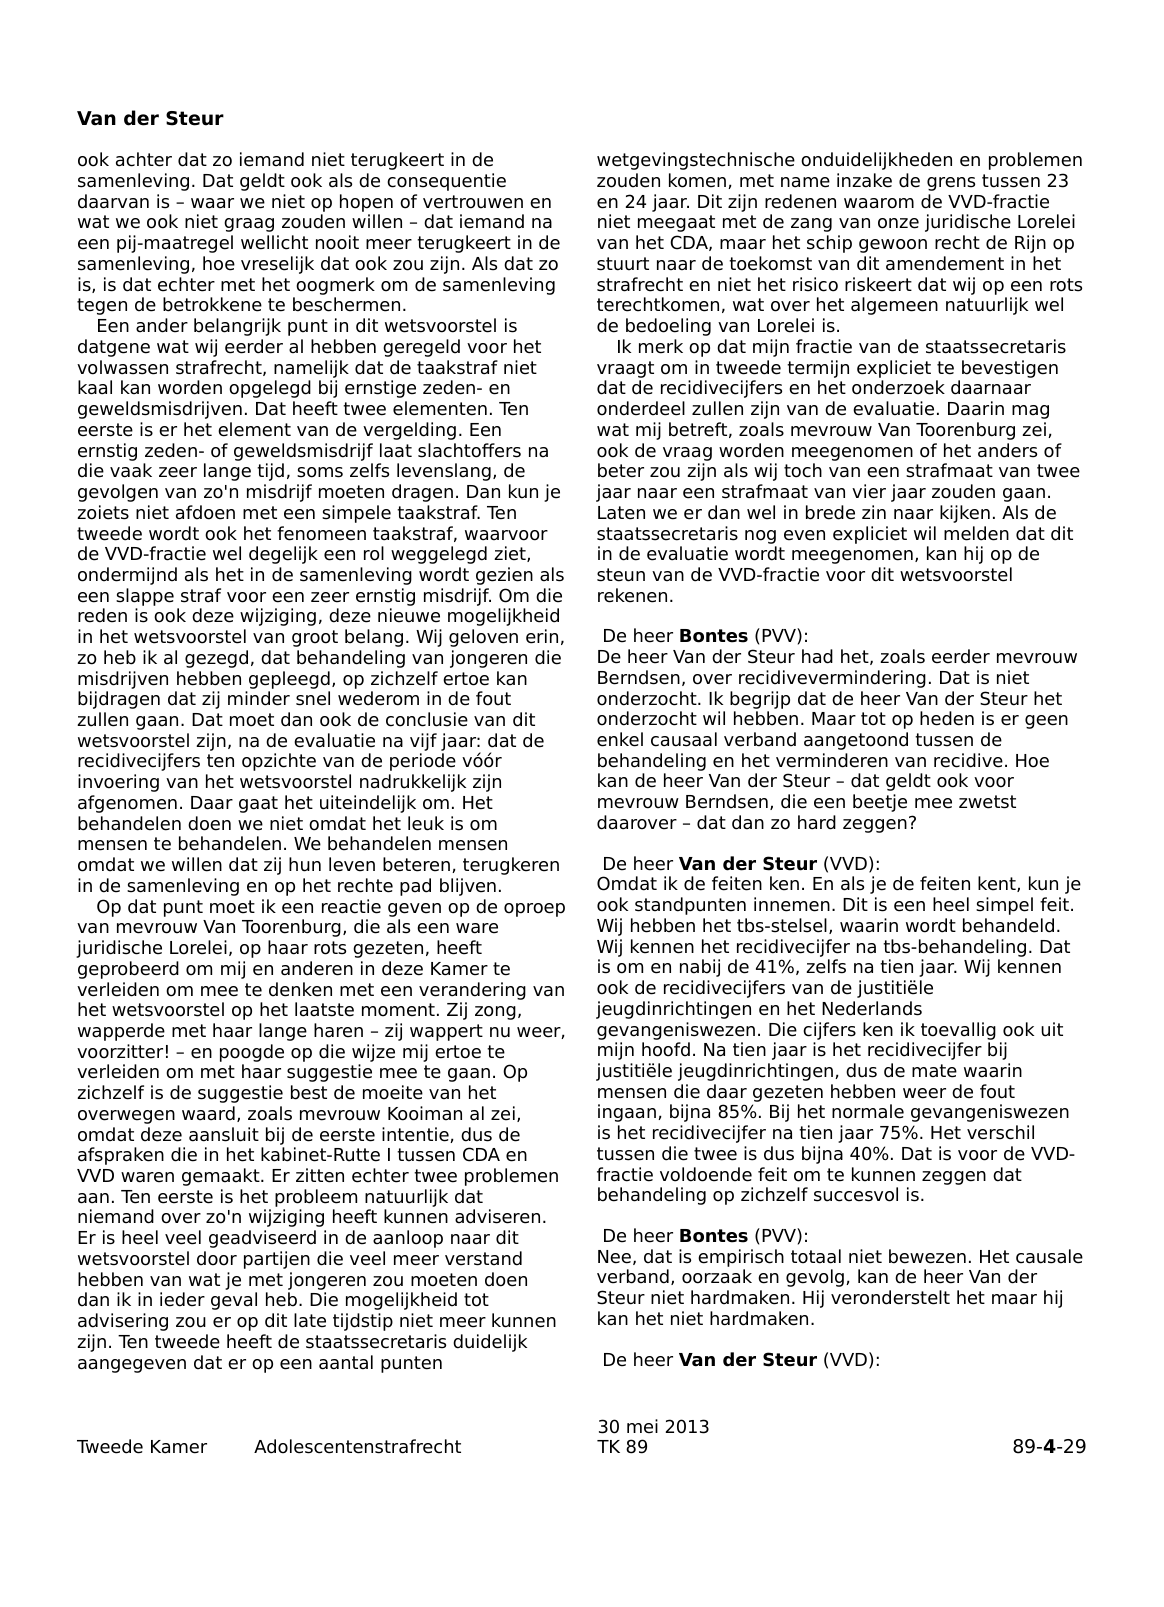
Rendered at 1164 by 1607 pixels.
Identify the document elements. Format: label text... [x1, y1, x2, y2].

text Omdat ik de feiten ken. En als je de feiten kent, kun je ook standpunten innemen. Dit is een heel simpel feit. Wij hebben het tbs-stelsel, waarin wordt behandeld. Wij kennen het recidivecijfer na tbs-behandeling. Dat is om en nabij de 41%, zelfs na tien jaar. Wij kennen ook de recidivecijfers van de justitiële jeugdinrichtingen en het Nederlands gevangeniswezen. Die cijfers ken ik toevallig ook uit mijn hoofd. Na tien jaar is het recidivecijfer bij justitiële jeugdinrichtingen, dus de mate waarin mensen die daar gezeten hebben weer de fout ingaan, bijna 85%. Bij het normale gevangeniswezen is het recidivecijfer na tien jaar 75%. Het verschil tussen die twee is dus bijna 40%. Dat is voor de VVD-fractie voldoende feit om te kunnen zeggen dat behandeling op zichzelf succesvol is. [596, 874, 1087, 1206]
text ook achter dat zo iemand niet terugkeert in de samenleving. Dat geldt ook als de consequentie daarvan is – waar we niet op hopen of vertrouwen en wat we ook niet graag zouden willen – dat iemand na een pij-maatregel wellicht nooit meer terugkeert in de samenleving, hoe vreselijk dat ook zou zijn. Als dat zo is, is dat echter met het oogmerk om de samenleving tegen de betrokkene te beschermen. [77, 150, 567, 316]
text De heer Van der Steur (VVD): [596, 853, 1087, 874]
text De heer Van der Steur had het, zoals eerder mevrouw Berndsen, over recidivevermindering. Dat is niet onderzocht. Ik begrijp dat de heer Van der Steur het onderzocht wil hebben. Maar tot op heden is er geen enkel causaal verband aangetoond tussen de behandeling en het verminderen van recidive. Hoe kan de heer Van der Steur – dat geldt ook voor mevrouw Berndsen, die een beetje mee zwetst daarover – dat dan zo hard zeggen? [596, 647, 1087, 833]
text De heer Van der Steur (VVD): [596, 1349, 1087, 1370]
text wetgevingstechnische onduidelijkheden en problemen zouden komen, met name inzake de grens tussen 23 en 24 jaar. Dit zijn redenen waarom de VVD-fractie niet meegaat met de zang van onze juridische Lorelei van het CDA, maar het schip gewoon recht de Rijn op stuurt naar de toekomst van dit amendement in het strafrecht en niet het risico riskeert dat wij op een rots terechtkomen, wat over het algemeen natuurlijk wel de bedoeling van Lorelei is. [596, 150, 1087, 337]
text Op dat punt moet ik een reactie geven op de oproep van mevrouw Van Toorenburg, die als een ware juridische Lorelei, op haar rots gezeten, heeft geprobeerd om mij en anderen in deze Kamer te verleiden om mee te denken met een verandering van het wetsvoorstel op het laatste moment. Zij zong, wapperde met haar lange haren – zij wappert nu weer, voorzitter! – en poogde op die wijze mij ertoe te verleiden om met haar suggestie mee te gaan. Op zichzelf is de suggestie best de moeite van het overwegen waard, zoals mevrouw Kooiman al zei, omdat deze aansluit bij de eerste intentie, dus de afspraken die in het kabinet-Rutte I tussen CDA en VVD waren gemaakt. Er zitten echter twee problemen aan. Ten eerste is het probleem natuurlijk dat niemand over zo'n wijziging heeft kunnen adviseren. Er is heel veel geadviseerd in de aanloop naar dit wetsvoorstel door partijen die veel meer verstand hebben van wat je met jongeren zou moeten doen dan ik in ieder geval heb. Die mogelijkheid tot advisering zou er op dit late tijdstip niet meer kunnen zijn. Ten tweede heeft de staatssecretaris duidelijk aangegeven dat er op een aantal punten [77, 896, 567, 1373]
text Ik merk op dat mijn fractie van de staatssecretaris vraagt om in tweede termijn expliciet te bevestigen dat de recidivecijfers en het onderzoek daarnaar onderdeel zullen zijn van de evaluatie. Daarin mag wat mij betreft, zoals mevrouw Van Toorenburg zei, ook de vraag worden meegenomen of het anders of beter zou zijn als wij toch van een strafmaat van twee jaar naar een strafmaat van vier jaar zouden gaan. Laten we er dan wel in brede zin naar kijken. Als de staatssecretaris nog even expliciet wil melden dat dit in de evaluatie wordt meegenomen, kan hij op de steun van de VVD-fractie voor dit wetsvoorstel rekenen. [596, 337, 1087, 606]
text Nee, dat is empirisch totaal niet bewezen. Het causale verband, oorzaak en gevolg, kan de heer Van der Steur niet hardmaken. Hij veronderstelt het maar hij kan het niet hardmaken. [596, 1247, 1087, 1329]
text De heer Bontes (PVV): [596, 626, 1087, 647]
text De heer Bontes (PVV): [596, 1226, 1087, 1247]
text Een ander belangrijk punt in dit wetsvoorstel is datgene wat wij eerder al hebben geregeld voor het volwassen strafrecht, namelijk dat de taakstraf niet kaal kan worden opgelegd bij ernstige zeden- en geweldsmisdrijven. Dat heeft twee elementen. Ten eerste is er het element van de vergelding. Een ernstig zeden- of geweldsmisdrijf laat slachtoffers na die vaak zeer lange tijd, soms zelfs levenslang, de gevolgen van zo'n misdrijf moeten dragen. Dan kun je zoiets niet afdoen met een simpele taakstraf. Ten tweede wordt ook het fenomeen taakstraf, waarvoor de VVD-fractie wel degelijk een rol weggelegd ziet, ondermijnd als het in de samenleving wordt gezien als een slappe straf voor een zeer ernstig misdrijf. Om die reden is ook deze wijziging, deze nieuwe mogelijkheid in het wetsvoorstel van groot belang. Wij geloven erin, zo heb ik al gezegd, dat behandeling van jongeren die misdrijven hebben gepleegd, op zichzelf ertoe kan bijdragen dat zij minder snel wederom in de fout zullen gaan. Dat moet dan ook de conclusie van dit wetsvoorstel zijn, na de evaluatie na vijf jaar: dat de recidivecijfers ten opzichte van de periode vóór invoering van het wetsvoorstel nadrukkelijk zijn afgenomen. Daar gaat het uiteindelijk om. Het behandelen doen we niet omdat het leuk is om mensen te behandelen. We behandelen mensen omdat we willen dat zij hun leven beteren, terugkeren in de samenleving en op het rechte pad blijven. [77, 316, 567, 896]
